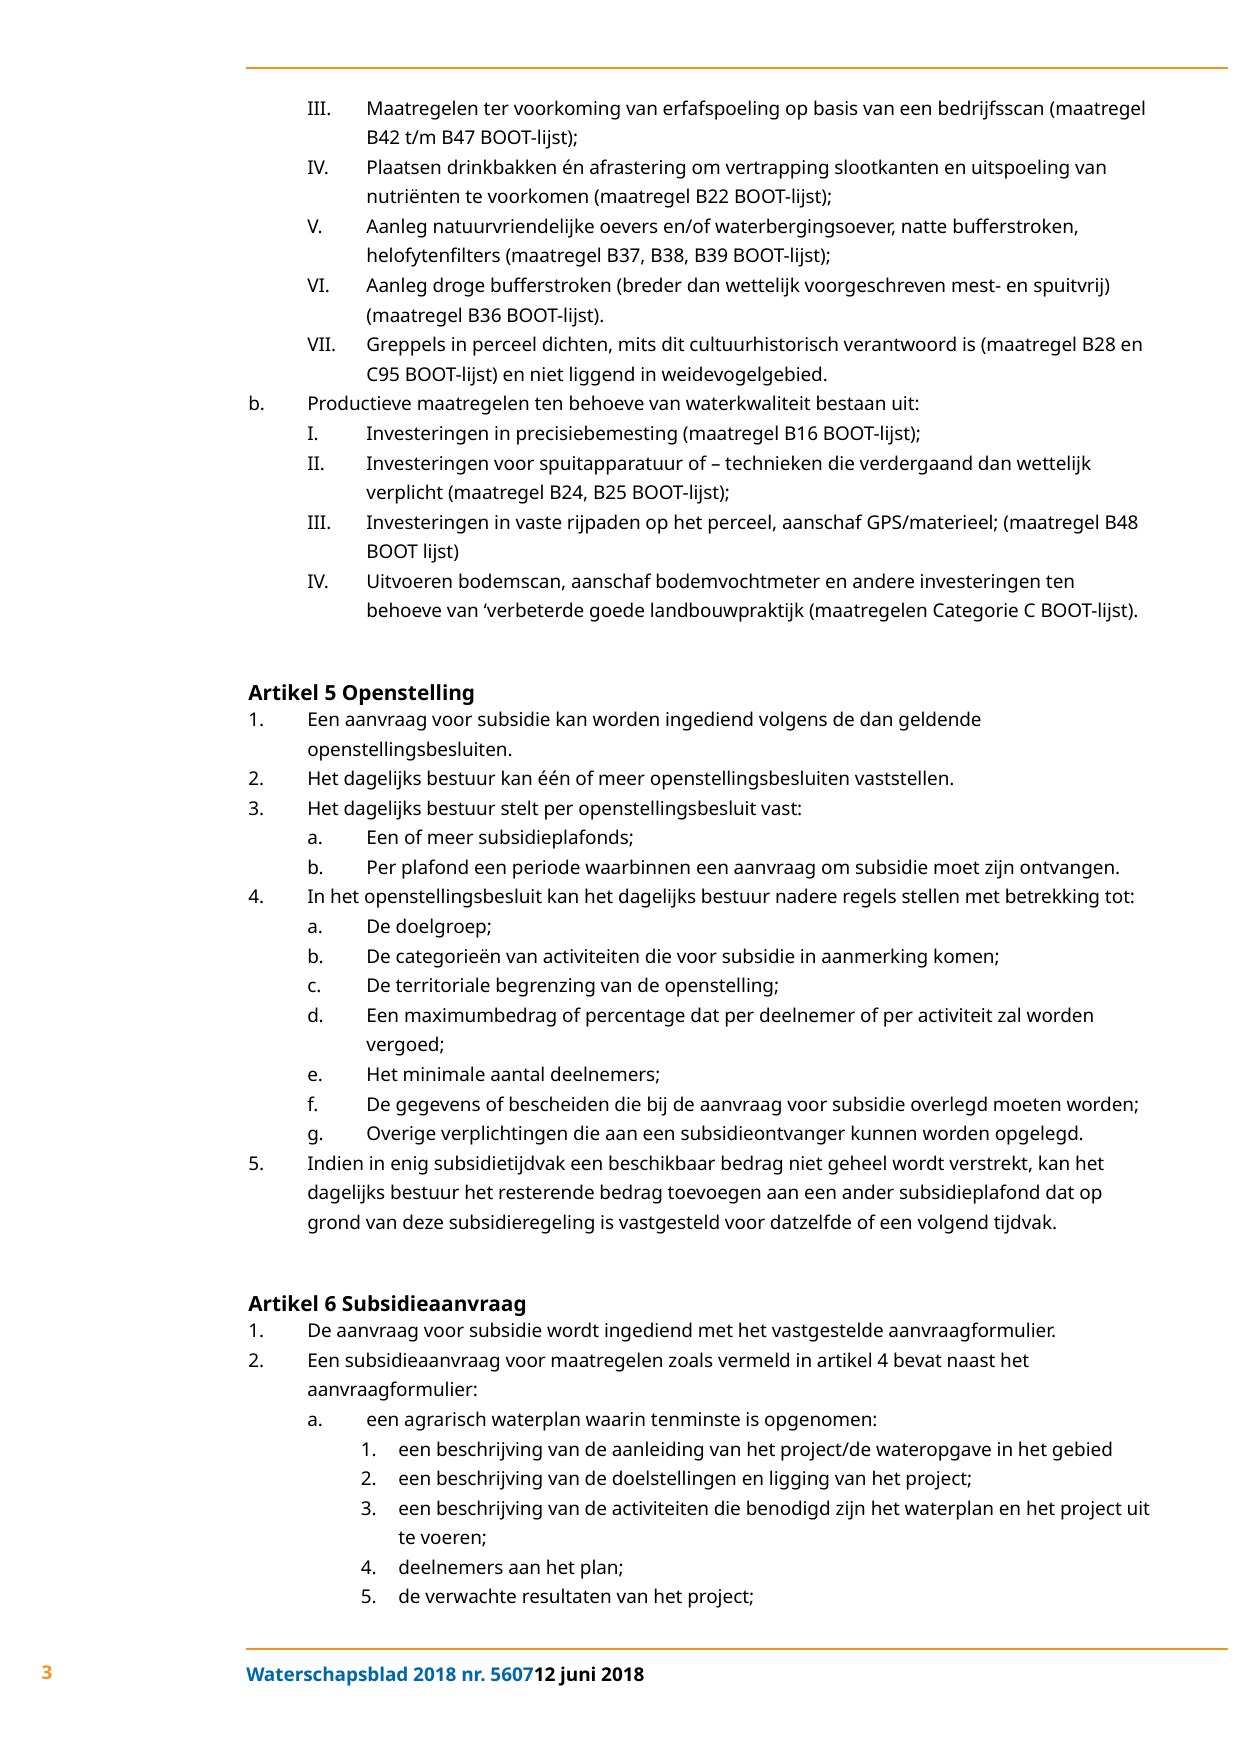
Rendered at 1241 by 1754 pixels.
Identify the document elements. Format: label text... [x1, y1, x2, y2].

text Artikel 6 Subsidieaanvraag [248, 1289, 1152, 1317]
list een beschrijving van de aanleiding van het project/de wateropgave in het gebied [361, 1436, 1152, 1462]
list Het minimale aantal deelnemers; [307, 1061, 1152, 1087]
list Investeringen in precisiebemesting (maatregel B16 BOOT-lijst); [307, 420, 1152, 446]
list Per plafond een periode waarbinnen een aanvraag om subsidie moet zijn ontvangen. [307, 854, 1152, 880]
list Greppels in perceel dichten, mits dit cultuurhistorisch verantwoord is (maatregel B28 en C95 BOOT-lijst) en niet liggend in weidevogelgebied. [307, 331, 1152, 387]
list Productieve maatregelen ten behoeve van waterkwaliteit bestaan uit: [248, 391, 1152, 416]
list Het dagelijks bestuur kan één of meer openstellingsbesluiten vaststellen. [248, 765, 1152, 791]
list Een subsidieaanvraag voor maatregelen zoals vermeld in artikel 4 bevat naast het aanvraagformulier: [248, 1347, 1152, 1402]
list Een maximumbedrag of percentage dat per deelnemer of per activiteit zal worden vergoed; [307, 1002, 1152, 1057]
list In het openstellingsbesluit kan het dagelijks bestuur nadere regels stellen met betrekking tot: [248, 884, 1152, 909]
list de verwachte resultaten van het project; [361, 1584, 1152, 1609]
list Plaatsen drinkbakken én afrastering om vertrapping slootkanten en uitspoeling van nutriënten te voorkomen (maatregel B22 BOOT-lijst); [307, 154, 1152, 209]
list Investeringen in vaste rijpaden op het perceel, aanschaf GPS/materieel; (maatregel B48 BOOT lijst) [307, 509, 1152, 564]
list een beschrijving van de doelstellingen en ligging van het project; [361, 1465, 1152, 1491]
list De doelgroep; [307, 913, 1152, 939]
list De categorieën van activiteiten die voor subsidie in aanmerking komen; [307, 943, 1152, 968]
list deelnemers aan het plan; [361, 1554, 1152, 1580]
list Het dagelijks bestuur stelt per openstellingsbesluit vast: [248, 795, 1152, 821]
picture [41, 47, 231, 172]
list De gegevens of bescheiden die bij de aanvraag voor subsidie overlegd moeten worden; [307, 1091, 1152, 1116]
list Aanleg droge bufferstroken (breder dan wettelijk voorgeschreven mest- en spuitvrij) (maatregel B36 BOOT-lijst). [307, 272, 1152, 328]
list Overige verplichtingen die aan een subsidieontvanger kunnen worden opgelegd. [307, 1120, 1152, 1146]
list Uitvoeren bodemscan, aanschaf bodemvochtmeter en andere investeringen ten behoeve van ‘verbeterde goede landbouwpraktijk (maatregelen Categorie C BOOT-lijst). [307, 568, 1152, 623]
list Indien in enig subsidietijdvak een beschikbaar bedrag niet geheel wordt verstrekt, kan het dagelijks bestuur het resterende bedrag toevoegen aan een ander subsidieplafond dat op grond van deze subsidieregeling is vastgesteld voor datzelfde of een volgend tijdvak. [248, 1150, 1152, 1235]
list Een aanvraag voor subsidie kan worden ingediend volgens de dan geldende openstellingsbesluiten. [248, 706, 1152, 761]
list Aanleg natuurvriendelijke oevers en/of waterbergingsoever, natte bufferstroken, helofytenfilters (maatregel B37, B38, B39 BOOT-lijst); [307, 213, 1152, 268]
list Maatregelen ter voorkoming van erfafspoeling op basis van een bedrijfsscan (maatregel B42 t/m B47 BOOT-lijst); [307, 95, 1152, 150]
text Artikel 5 Openstelling [248, 678, 1152, 706]
list De territoriale begrenzing van de openstelling; [307, 972, 1152, 998]
list Een of meer subsidieplafonds; [307, 824, 1152, 850]
list een beschrijving van de activiteiten die benodigd zijn het waterplan en het project uit te voeren; [361, 1495, 1152, 1550]
list een agrarisch waterplan waarin tenminste is opgenomen: [307, 1406, 1152, 1432]
list Investeringen voor spuitapparatuur of – technieken die verdergaand dan wettelijk verplicht (maatregel B24, B25 BOOT-lijst); [307, 450, 1152, 505]
list De aanvraag voor subsidie wordt ingediend met het vastgestelde aanvraagformulier. [248, 1317, 1152, 1343]
